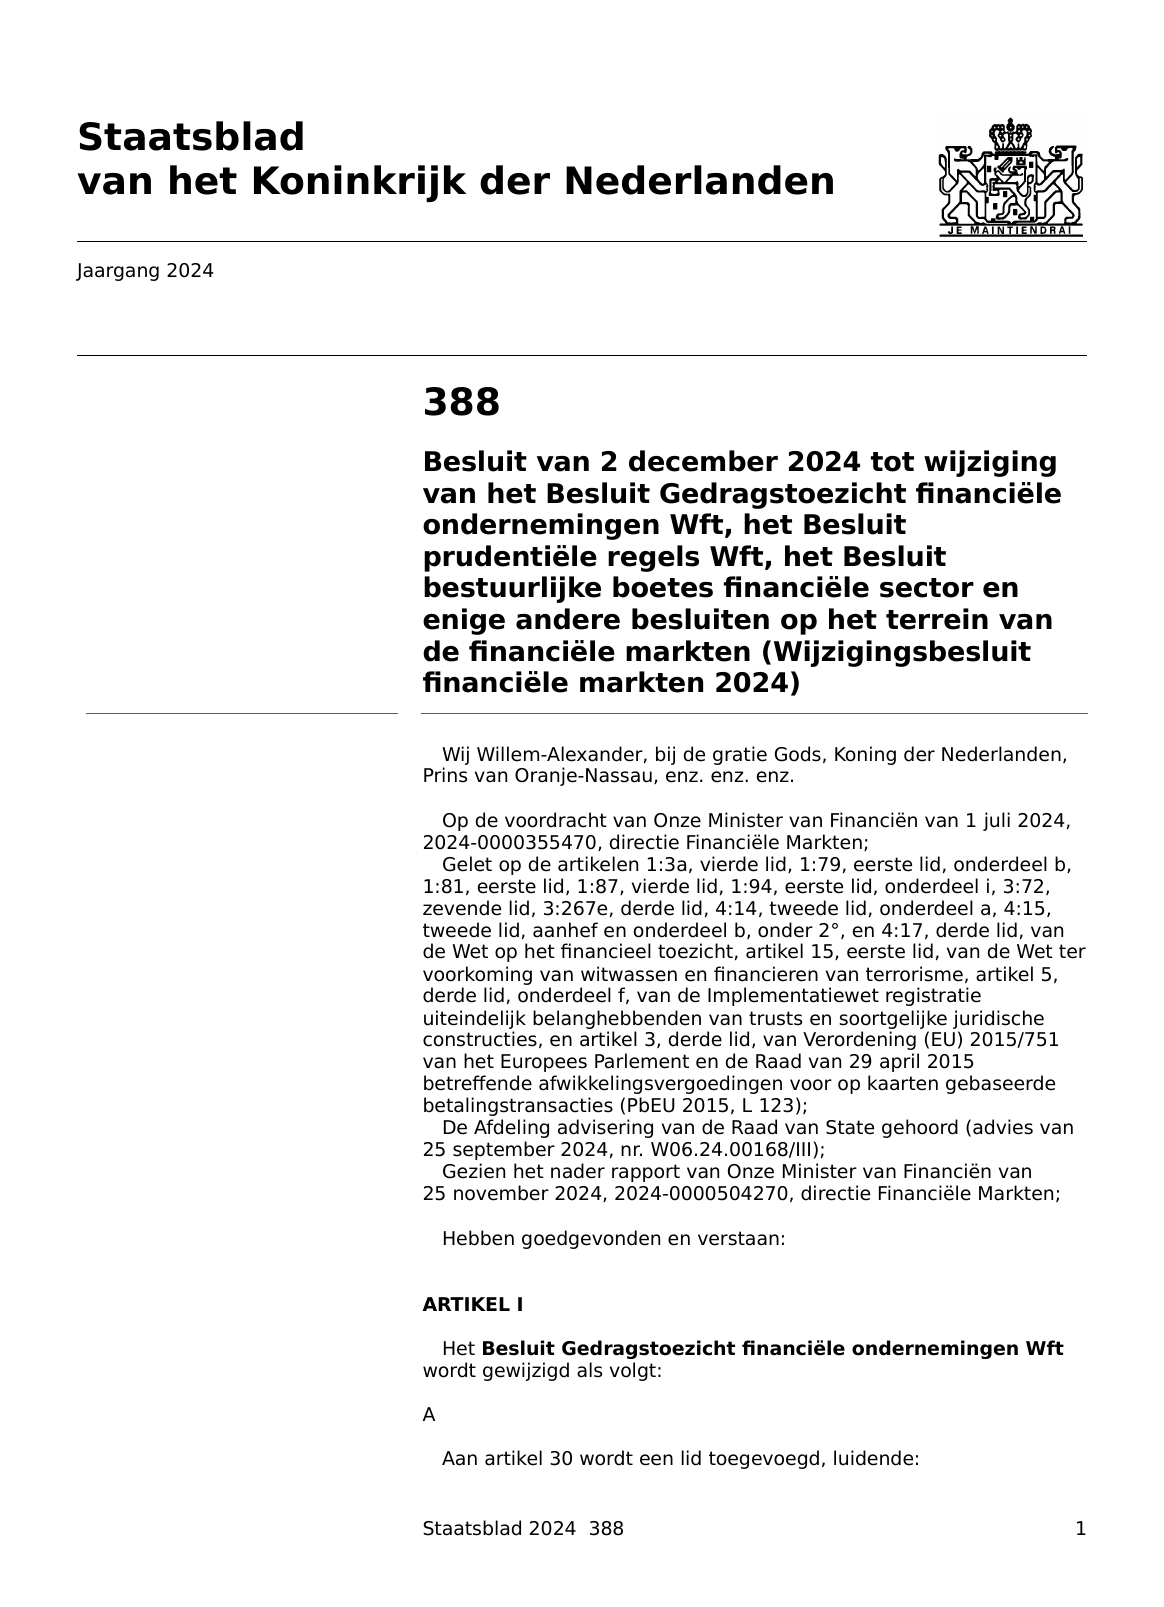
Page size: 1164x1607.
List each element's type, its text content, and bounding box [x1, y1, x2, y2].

subtitle 388 [422, 381, 1087, 424]
text Het Besluit Gedragstoezicht financiële ondernemingen Wft wordt gewijzigd als volgt: [422, 1338, 1087, 1382]
text Op de voordracht van Onze Minister van Financiën van 1 juli 2024, 2024-0000355470, directie Financiële Markten; [422, 809, 1087, 853]
text A [422, 1404, 1087, 1426]
text Besluit van 2 december 2024 tot wijziging van het Besluit Gedragstoezicht financiële ondernemingen Wft, het Besluit prudentiële regels Wft, het Besluit bestuurlijke boetes financiële sector en enige andere besluiten op het terrein van de financiële markten (Wijzigingsbesluit financiële markten 2024) [422, 447, 1087, 699]
text Hebben goedgevonden en verstaan: [422, 1227, 1087, 1249]
text Gezien het nader rapport van Onze Minister van Financiën van 25 november 2024, 2024-0000504270, directie Financiële Markten; [422, 1161, 1087, 1205]
picture [936, 115, 1087, 240]
table_header Staatsblad van het Koninkrijk der Nederlanden [77, 100, 886, 241]
text Wij Willem-Alexander, bij de gratie Gods, Koning der Nederlanden, Prins van Oranje-Nassau, enz. enz. enz. [422, 743, 1087, 787]
text De Afdeling advisering van de Raad van State gehoord (advies van 25 september 2024, nr. W06.24.00168/III); [422, 1117, 1087, 1161]
text Gelet op de artikelen 1:3a, vierde lid, 1:79, eerste lid, onderdeel b, 1:81, eerste lid, 1:87, vierde lid, 1:94, eerste lid, onderdeel i, 3:72, zevende lid, 3:267e, derde lid, 4:14, tweede lid, onderdeel a, 4:15, tweede lid, aanhef en onderdeel b, onder 2°, en 4:17, derde lid, van de Wet op het financieel toezicht, artikel 15, eerste lid, van de Wet ter voorkoming van witwassen en financieren van terrorisme, artikel 5, derde lid, onderdeel f, van de Implementatiewet registratie uiteindelijk belanghebbenden van trusts en soortgelijke juridische constructies, en artikel 3, derde lid, van Verordening (EU) 2015/751 van het Europees Parlement en de Raad van 29 april 2015 betreffende afwikkelingsvergoedingen voor op kaarten gebaseerde betalingstransacties (PbEU 2015, L 123); [422, 853, 1087, 1117]
table_cell Jaargang 2024 [77, 242, 1087, 355]
table_header [886, 100, 1087, 241]
subtitle ARTIKEL I [422, 1294, 1087, 1316]
text Aan artikel 30 wordt een lid toegevoegd, luidende: [422, 1448, 1087, 1470]
